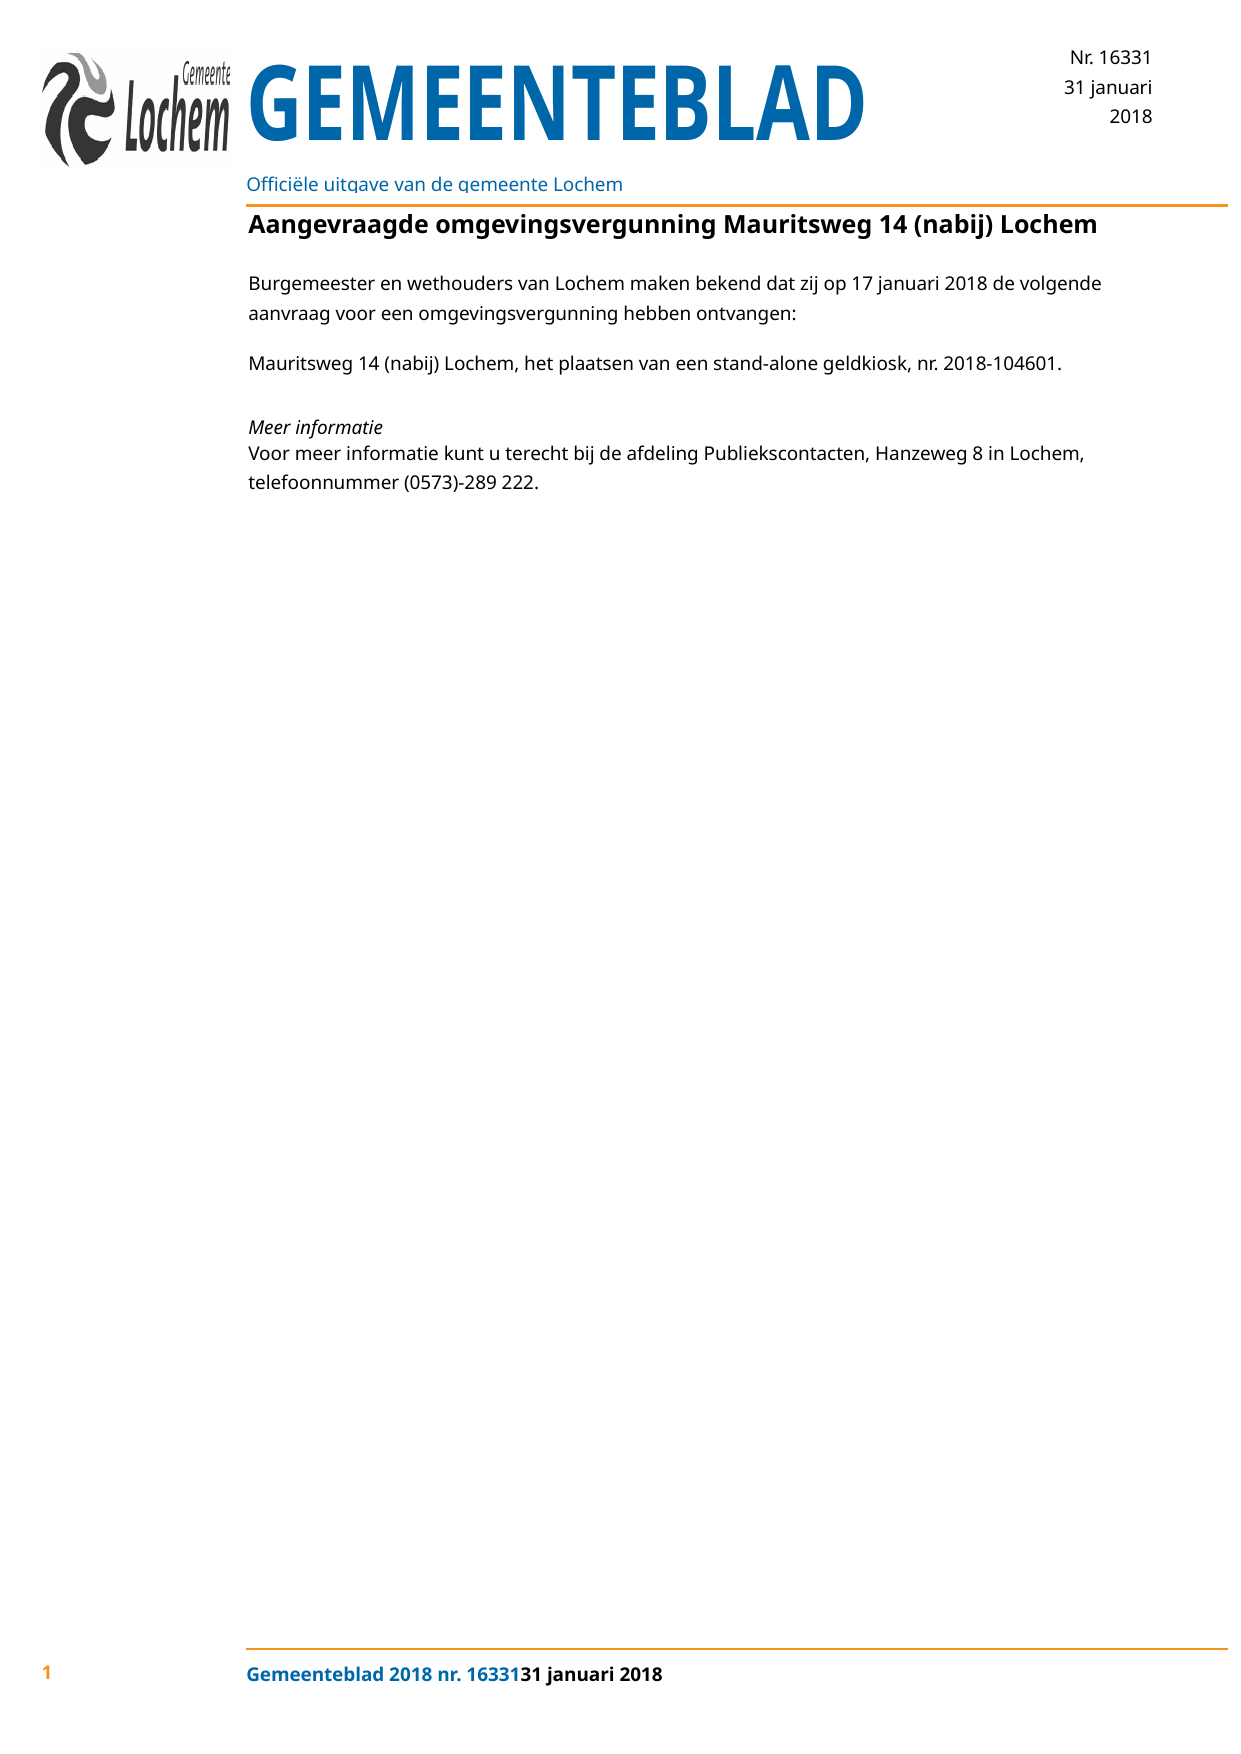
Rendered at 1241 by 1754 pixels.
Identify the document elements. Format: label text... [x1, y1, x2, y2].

text Meer informatie [248, 414, 1152, 440]
text Mauritsweg 14 (nabij) Lochem, het plaatsen van een stand-alone geldkiosk, nr. 2018-104601. [248, 350, 1152, 376]
text Burgemeester en wethouders van Lochem maken bekend dat zij op 17 januari 2018 de volgende aanvraag voor een omgevingsvergunning hebben ontvangen: [248, 270, 1152, 326]
text Voor meer informatie kunt u terecht bij de afdeling Publiekscontacten, Hanzeweg 8 in Lochem, telefoonnummer (0573)-289 222. [248, 440, 1152, 495]
picture [41, 47, 231, 172]
text Aangevraagde omgevingsvergunning Mauritsweg 14 (nabij) Lochem [248, 207, 1152, 241]
